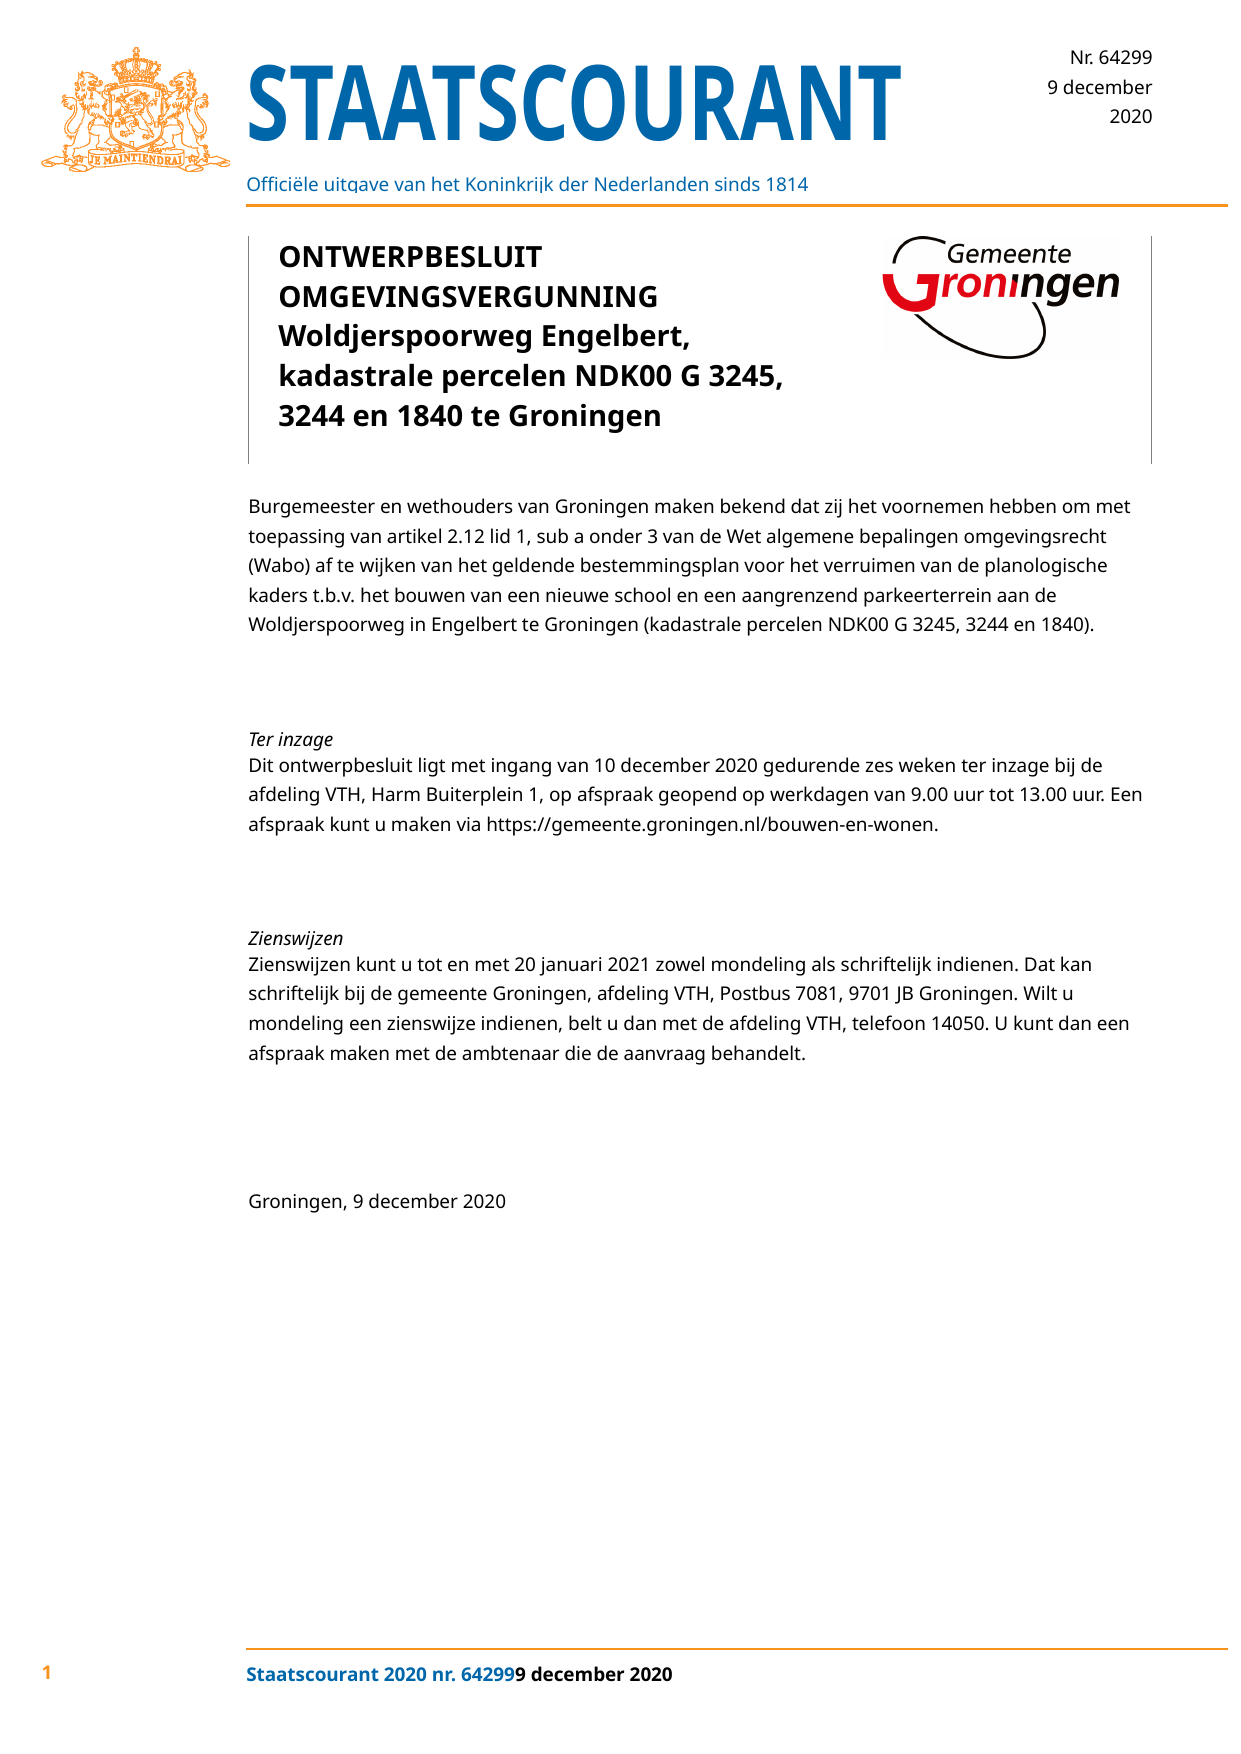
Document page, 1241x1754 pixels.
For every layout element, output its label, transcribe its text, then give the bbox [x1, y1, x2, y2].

picture [882, 236, 1119, 359]
text Zienswijzen [248, 925, 1152, 951]
table_header [850, 236, 1151, 464]
text Ter inzage [248, 726, 1152, 752]
picture [41, 47, 231, 172]
text Zienswijzen kunt u tot en met 20 januari 2021 zowel mondeling als schriftelijk indienen. Dat kan schriftelijk bij de gemeente Groningen, afdeling VTH, Postbus 7081, 9701 JB Groningen. Wilt u mondeling een zienswijze indienen, belt u dan met de afdeling VTH, telefoon 14050. U kunt dan een afspraak maken met de ambtenaar die de aanvraag behandelt. [248, 951, 1152, 1066]
text Groningen, 9 december 2020 [248, 1188, 1152, 1214]
table_header ONTWERPBESLUIT OMGEVINGSVERGUNNING Woldjerspoorweg Engelbert, kadastrale percelen NDK00 G 3245, 3244 en 1840 te Groningen [249, 236, 850, 464]
text Burgemeester en wethouders van Groningen maken bekend dat zij het voornemen hebben om met toepassing van artikel 2.12 lid 1, sub a onder 3 van de Wet algemene bepalingen omgevingsrecht (Wabo) af te wijken van het geldende bestemmingsplan voor het verruimen van de planologische kaders t.b.v. het bouwen van een nieuwe school en een aangrenzend parkeerterrein aan de Woldjerspoorweg in Engelbert te Groningen (kadastrale percelen NDK00 G 3245, 3244 en 1840). [248, 493, 1152, 637]
text Dit ontwerpbesluit ligt met ingang van 10 december 2020 gedurende zes weken ter inzage bij de afdeling VTH, Harm Buiterplein 1, op afspraak geopend op werkdagen van 9.00 uur tot 13.00 uur. Een afspraak kunt u maken via https://gemeente.groningen.nl/bouwen-en-wonen. [248, 752, 1152, 837]
